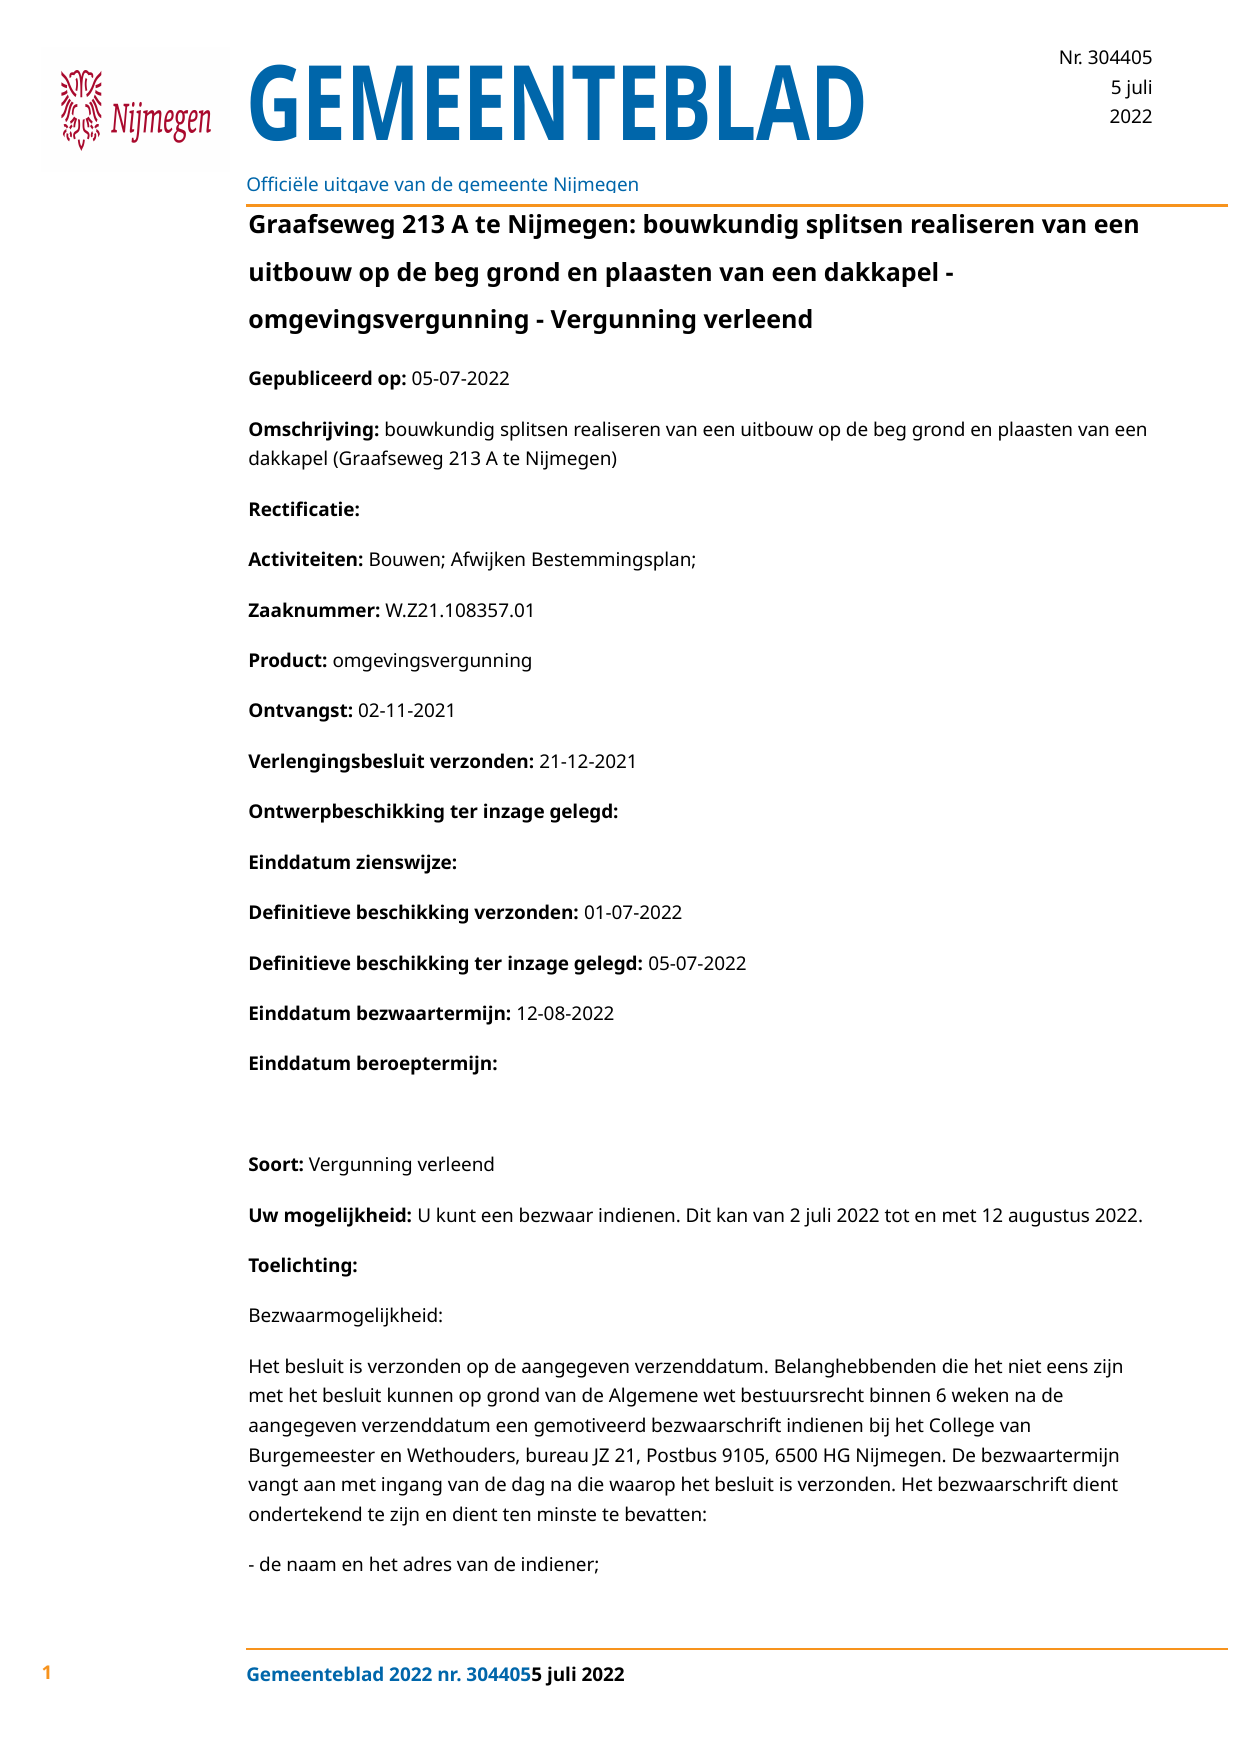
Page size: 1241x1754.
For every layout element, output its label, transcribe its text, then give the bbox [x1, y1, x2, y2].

text Uw mogelijkheid: U kunt een bezwaar indienen. Dit kan van 2 juli 2022 tot en met 12 augustus 2022. [248, 1202, 1152, 1227]
text Het besluit is verzonden op de aangegeven verzenddatum. Belanghebbenden die het niet eens zijn met het besluit kunnen op grond van de Algemene wet bestuursrecht binnen 6 weken na de aangegeven verzenddatum een gemotiveerd bezwaarschrift indienen bij het College van Burgemeester en Wethouders, bureau JZ 21, Postbus 9105, 6500 HG Nijmegen. De bezwaartermijn vangt aan met ingang van de dag na die waarop het besluit is verzonden. Het bezwaarschrift dient ondertekend te zijn en dient ten minste te bevatten: [248, 1353, 1152, 1527]
text Product: omgevingsvergunning [248, 647, 1152, 673]
text Definitieve beschikking ter inzage gelegd: 05-07-2022 [248, 950, 1152, 975]
text Ontwerpbeschikking ter inzage gelegd: [248, 798, 1152, 824]
text Bezwaarmogelijkheid: [248, 1303, 1152, 1328]
text Einddatum bezwaartermijn: 12-08-2022 [248, 1000, 1152, 1026]
text Ontvangst: 02-11-2021 [248, 698, 1152, 723]
text Rectificatie: [248, 496, 1152, 522]
text Toelichting: [248, 1252, 1152, 1278]
text Definitieve beschikking verzonden: 01-07-2022 [248, 899, 1152, 925]
text Einddatum zienswijze: [248, 849, 1152, 874]
text Zaaknummer: W.Z21.108357.01 [248, 597, 1152, 622]
picture [41, 47, 231, 172]
text Soort: Vergunning verleend [248, 1151, 1152, 1177]
text Gepubliceerd op: 05-07-2022 [248, 366, 1152, 391]
text - de naam en het adres van de indiener; [248, 1551, 1152, 1577]
text Einddatum beroeptermijn: [248, 1051, 1152, 1076]
text Graafseweg 213 A te Nijmegen: bouwkundig splitsen realiseren van een uitbouw op de beg grond en plaasten van een dakkapel - omgevingsvergunning - Vergunning verleend [248, 207, 1152, 336]
text Activiteiten: Bouwen; Afwijken Bestemmingsplan; [248, 546, 1152, 572]
text Verlengingsbesluit verzonden: 21-12-2021 [248, 748, 1152, 774]
text Omschrijving: bouwkundig splitsen realiseren van een uitbouw op de beg grond en plaasten van een dakkapel (Graafseweg 213 A te Nijmegen) [248, 416, 1152, 471]
